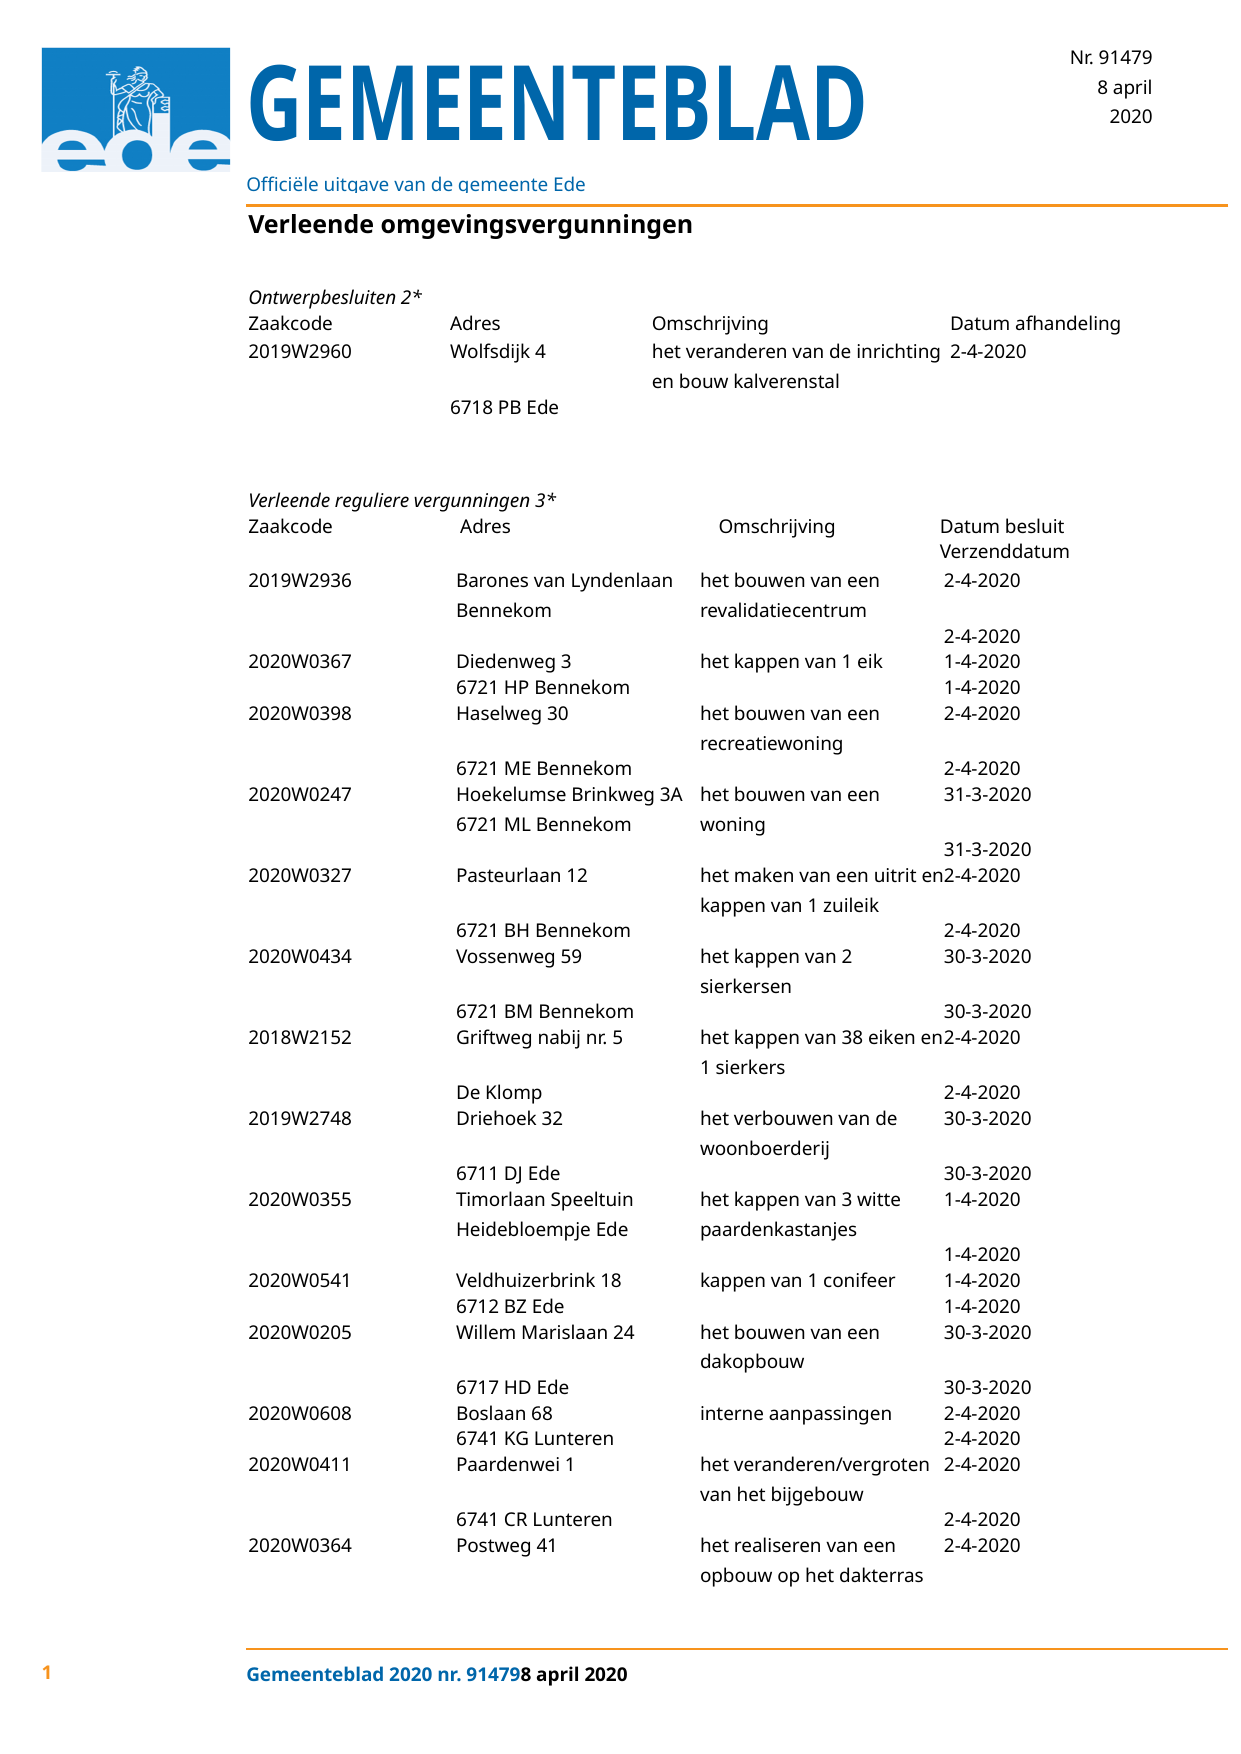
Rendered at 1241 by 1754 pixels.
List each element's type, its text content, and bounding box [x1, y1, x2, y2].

table_header Wolfsdijk 4 [450, 339, 652, 394]
table_cell [700, 918, 944, 943]
table_cell [700, 674, 944, 700]
table_cell [248, 918, 456, 943]
table_cell 2-4-2020 [944, 918, 1152, 943]
table_cell 2020W0327 [248, 862, 456, 917]
table_cell 2020W0355 [248, 1186, 456, 1242]
table_cell 30-3-2020 [944, 1374, 1152, 1400]
table_header Datum besluit [940, 513, 1152, 538]
table_cell 2-4-2020 [944, 1507, 1152, 1532]
table_header 2019W2936 [248, 568, 456, 623]
table_cell 6712 BZ Ede [456, 1293, 700, 1319]
table_cell 1-4-2020 [944, 1293, 1152, 1319]
table_cell 2-4-2020 [944, 700, 1152, 755]
table_cell 1-4-2020 [944, 1242, 1152, 1267]
table_cell [248, 1242, 456, 1267]
table_cell [248, 1293, 456, 1319]
table_cell kappen van 1 conifeer [700, 1268, 944, 1293]
table_cell 1-4-2020 [944, 1186, 1152, 1242]
table_cell het realiseren van een opbouw op het dakterras [700, 1533, 944, 1588]
table_cell 1-4-2020 [944, 674, 1152, 700]
table_cell Vossenweg 59 [456, 943, 700, 998]
table_cell [248, 623, 456, 649]
table_cell 2020W0434 [248, 943, 456, 998]
table_cell 2020W0367 [248, 649, 456, 674]
table_cell 30-3-2020 [944, 1319, 1152, 1374]
table_cell [248, 1507, 456, 1532]
table_cell [460, 539, 718, 564]
table_cell [700, 1293, 944, 1319]
table_cell 30-3-2020 [944, 999, 1152, 1024]
table_header Omschrijving [718, 513, 939, 538]
table_cell 2020W0608 [248, 1400, 456, 1426]
table_cell 6718 PB Ede [450, 394, 652, 420]
table_header het veranderen van de inrichting en bouw kalverenstal [652, 339, 950, 394]
table_cell [456, 1242, 700, 1267]
table_header Adres [450, 310, 652, 335]
table_cell 30-3-2020 [944, 1161, 1152, 1186]
table_cell 2020W0541 [248, 1268, 456, 1293]
text Ontwerpbesluiten 2* [248, 284, 1152, 309]
table_cell 2-4-2020 [944, 862, 1152, 917]
table_cell [700, 1426, 944, 1451]
table_cell het veranderen/vergroten van het bijgebouw [700, 1451, 944, 1507]
table_cell [248, 674, 456, 700]
table_cell 31-3-2020 [944, 836, 1152, 862]
table_cell 6721 BH Bennekom [456, 918, 700, 943]
table_cell 6717 HD Ede [456, 1374, 700, 1400]
table_cell 2-4-2020 [944, 1451, 1152, 1507]
table_cell [456, 836, 700, 862]
table_cell [700, 999, 944, 1024]
table_cell Paardenwei 1 [456, 1451, 700, 1507]
table_cell het kappen van 1 eik [700, 649, 944, 674]
table_cell [652, 394, 950, 420]
table_header Barones van Lyndenlaan Bennekom [456, 568, 700, 623]
table_cell 2018W2152 [248, 1024, 456, 1079]
table_cell Haselweg 30 [456, 700, 700, 755]
table_cell [950, 394, 1152, 420]
table_cell [248, 755, 456, 781]
table_header 2019W2960 [248, 339, 450, 394]
table_cell 2-4-2020 [944, 1426, 1152, 1451]
table_cell 2019W2748 [248, 1105, 456, 1161]
table_cell 6741 KG Lunteren [456, 1426, 700, 1451]
table_cell Willem Marislaan 24 [456, 1319, 700, 1374]
table_cell 2020W0411 [248, 1451, 456, 1507]
table_cell [248, 1080, 456, 1105]
table_cell 6721 HP Bennekom [456, 674, 700, 700]
table_cell [700, 1080, 944, 1105]
table_cell Driehoek 32 [456, 1105, 700, 1161]
table_cell [248, 1374, 456, 1400]
table_cell het kappen van 2 sierkersen [700, 943, 944, 998]
table_header het bouwen van een revalidatiecentrum [700, 568, 944, 623]
table_cell Verzenddatum [940, 539, 1152, 564]
table_cell 2-4-2020 [944, 623, 1152, 649]
table_cell [248, 836, 456, 862]
table_cell Timorlaan Speeltuin Heidebloempje Ede [456, 1186, 700, 1242]
table_cell 30-3-2020 [944, 1105, 1152, 1161]
table_cell het maken van een uitrit en kappen van 1 zuileik [700, 862, 944, 917]
table_cell 1-4-2020 [944, 1268, 1152, 1293]
table_cell [700, 1507, 944, 1532]
table_cell 2020W0205 [248, 1319, 456, 1374]
table_cell [700, 1374, 944, 1400]
table_cell Pasteurlaan 12 [456, 862, 700, 917]
table_cell 1-4-2020 [944, 649, 1152, 674]
table_cell 2-4-2020 [944, 1400, 1152, 1426]
table_cell [248, 1161, 456, 1186]
table_cell 2-4-2020 [944, 1533, 1152, 1588]
table_cell Diedenweg 3 [456, 649, 700, 674]
table_cell 2020W0364 [248, 1533, 456, 1588]
table_cell De Klomp [456, 1080, 700, 1105]
table_cell 6711 DJ Ede [456, 1161, 700, 1186]
table_header Zaakcode [248, 513, 460, 538]
table_cell het verbouwen van de woonboerderij [700, 1105, 944, 1161]
table_cell 2020W0398 [248, 700, 456, 755]
table_cell het bouwen van een woning [700, 781, 944, 836]
picture [41, 47, 231, 172]
table_cell [248, 1426, 456, 1451]
table_header 2-4-2020 [944, 568, 1152, 623]
table_cell 2-4-2020 [944, 1080, 1152, 1105]
table_cell Postweg 41 [456, 1533, 700, 1588]
table_cell [248, 539, 460, 564]
table_cell 30-3-2020 [944, 943, 1152, 998]
table_cell het bouwen van een dakopbouw [700, 1319, 944, 1374]
table_header 2-4-2020 [950, 339, 1152, 394]
table_cell interne aanpassingen [700, 1400, 944, 1426]
table_cell [456, 623, 700, 649]
table_cell 6721 BM Bennekom [456, 999, 700, 1024]
table_cell 2-4-2020 [944, 755, 1152, 781]
table_cell [700, 1161, 944, 1186]
table_cell [700, 1242, 944, 1267]
table_cell 6721 ME Bennekom [456, 755, 700, 781]
table_cell het bouwen van een recreatiewoning [700, 700, 944, 755]
text Verleende reguliere vergunningen 3* [248, 487, 1152, 513]
table_cell [248, 999, 456, 1024]
table_cell [718, 539, 939, 564]
table_cell [700, 836, 944, 862]
table_cell Veldhuizerbrink 18 [456, 1268, 700, 1293]
table_cell 2-4-2020 [944, 1024, 1152, 1079]
table_cell [248, 394, 450, 420]
table_cell Hoekelumse Brinkweg 3A 6721 ML Bennekom [456, 781, 700, 836]
table_cell 31-3-2020 [944, 781, 1152, 836]
text Verleende omgevingsvergunningen [248, 207, 1152, 241]
table_header Omschrijving [652, 310, 950, 335]
table_header Zaakcode [248, 310, 450, 335]
table_cell Boslaan 68 [456, 1400, 700, 1426]
table_cell Griftweg nabij nr. 5 [456, 1024, 700, 1079]
table_cell [700, 755, 944, 781]
table_header Adres [460, 513, 718, 538]
table_header Datum afhandeling [950, 310, 1152, 335]
table_cell 2020W0247 [248, 781, 456, 836]
table_cell het kappen van 3 witte paardenkastanjes [700, 1186, 944, 1242]
table_cell 6741 CR Lunteren [456, 1507, 700, 1532]
table_cell het kappen van 38 eiken en 1 sierkers [700, 1024, 944, 1079]
table_cell [700, 623, 944, 649]
